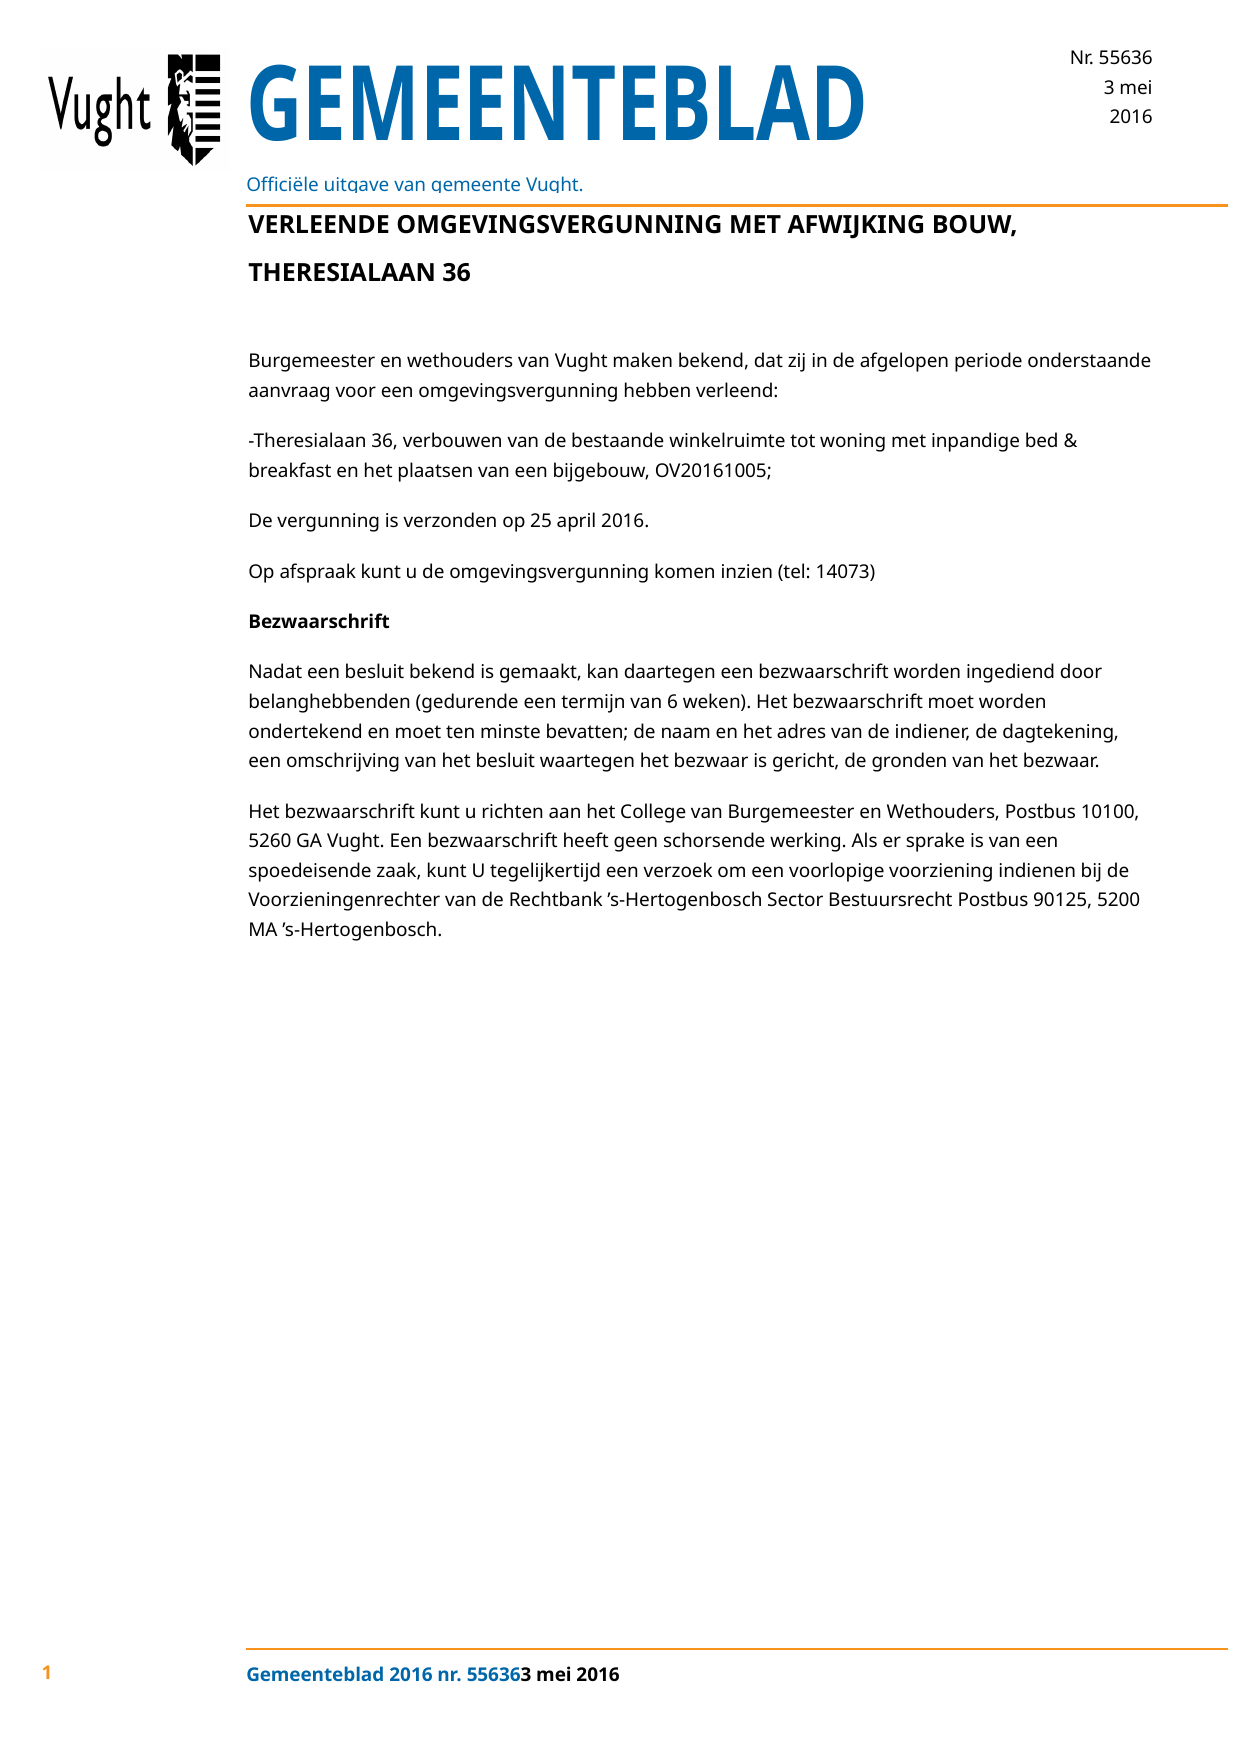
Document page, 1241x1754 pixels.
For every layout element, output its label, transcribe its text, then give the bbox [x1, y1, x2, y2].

text Nadat een besluit bekend is gemaakt, kan daartegen een bezwaarschrift worden ingediend door belanghebbenden (gedurende een termijn van 6 weken). Het bezwaarschrift moet worden ondertekend en moet ten minste bevatten; de naam en het adres van de indiener, de dagtekening, een omschrijving van het besluit waartegen het bezwaar is gericht, de gronden van het bezwaar. [248, 659, 1152, 773]
text Op afspraak kunt u de omgevingsvergunning komen inzien (tel: 14073) [248, 558, 1152, 584]
text -Theresialaan 36, verbouwen van de bestaande winkelruimte tot woning met inpandige bed & breakfast en het plaatsen van een bijgebouw, OV20161005; [248, 427, 1152, 483]
picture [41, 47, 231, 172]
text Het bezwaarschrift kunt u richten aan het College van Burgemeester en Wethouders, Postbus 10100, 5260 GA Vught. Een bezwaarschrift heeft geen schorsende werking. Als er sprake is van een spoedeisende zaak, kunt U tegelijkertijd een verzoek om een voorlopige voorziening indienen bij de Voorzieningenrechter van de Rechtbank ’s-Hertogenbosch Sector Bestuursrecht Postbus 90125, 5200 MA ’s-Hertogenbosch. [248, 798, 1152, 942]
text De vergunning is verzonden op 25 april 2016. [248, 507, 1152, 533]
text Burgemeester en wethouders van Vught maken bekend, dat zij in de afgelopen periode onderstaande aanvraag voor een omgevingsvergunning hebben verleend: [248, 347, 1152, 403]
text VERLEENDE OMGEVINGSVERGUNNING MET AFWIJKING BOUW, THERESIALAAN 36 [248, 207, 1152, 288]
text Bezwaarschrift [248, 608, 1152, 634]
